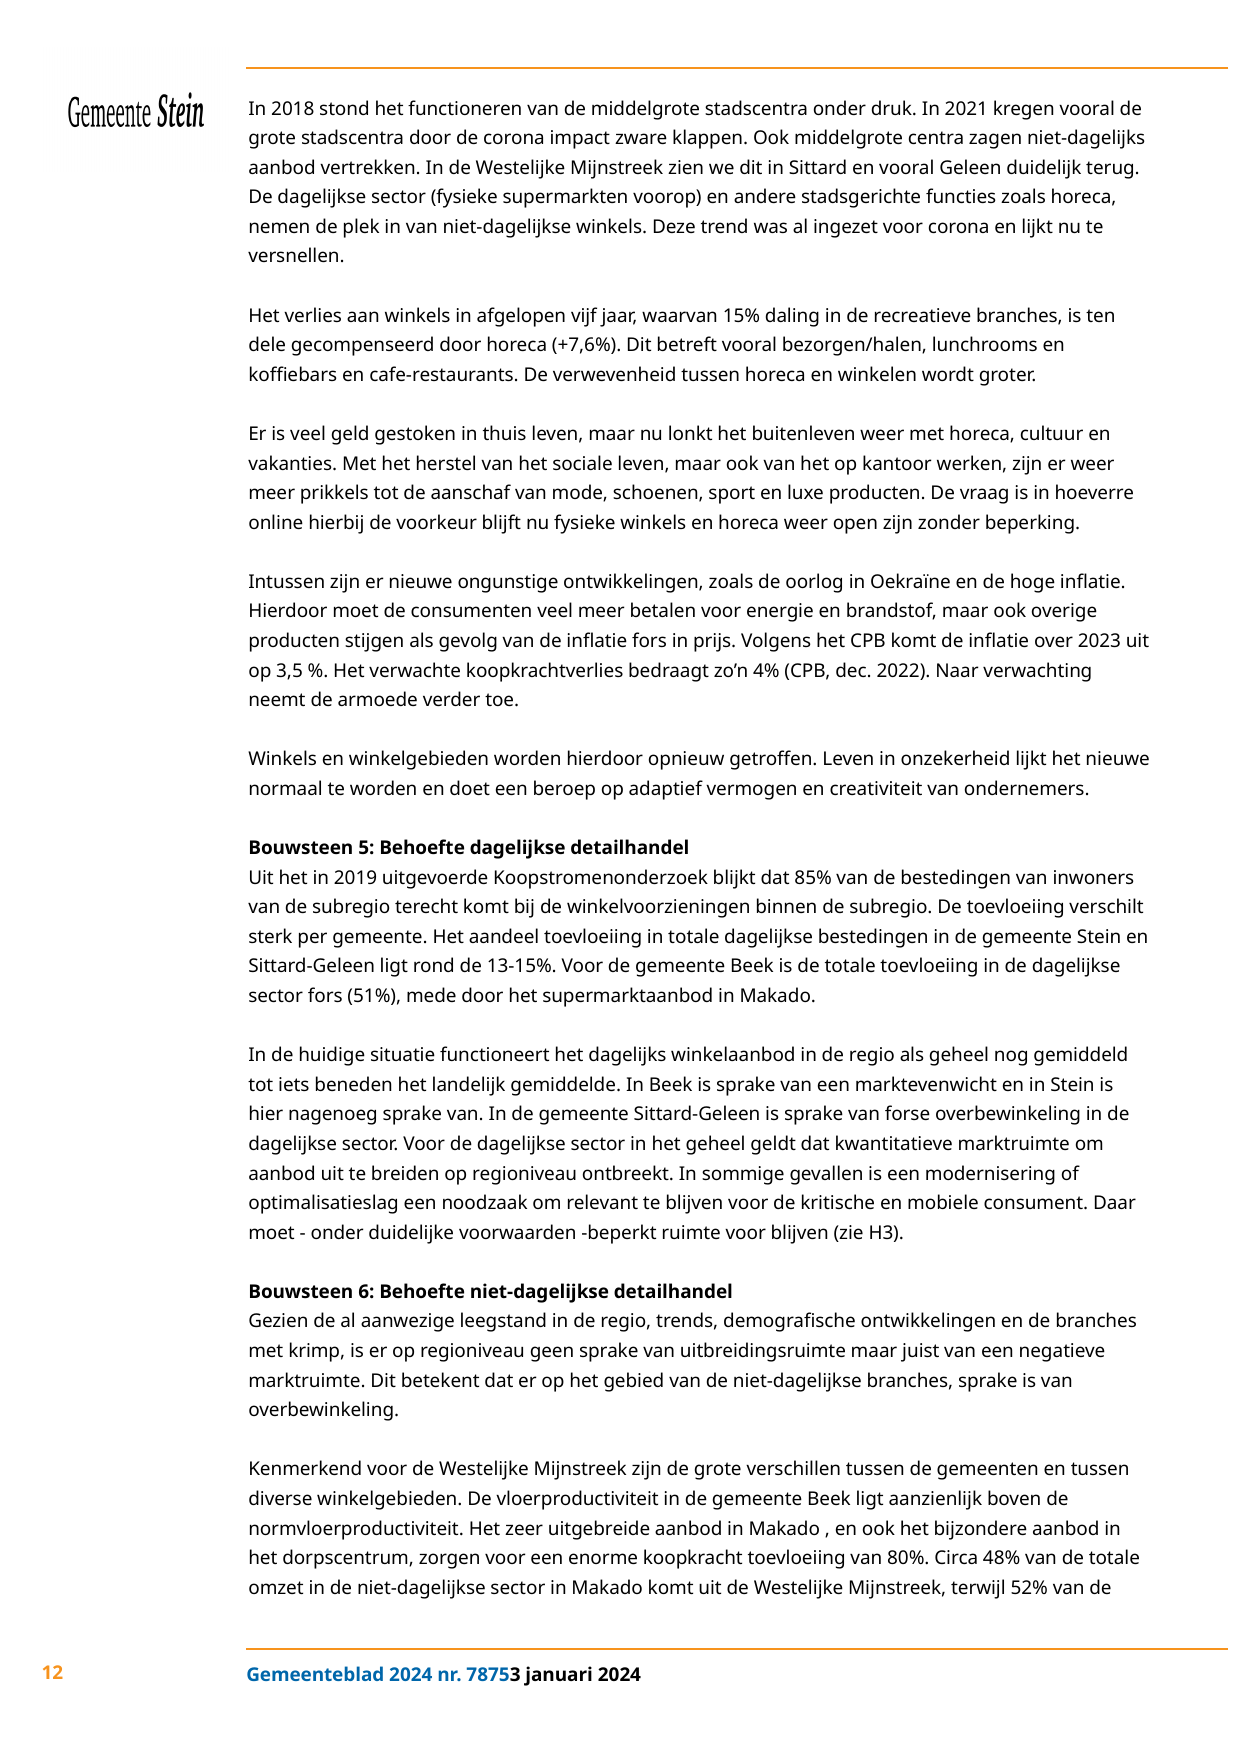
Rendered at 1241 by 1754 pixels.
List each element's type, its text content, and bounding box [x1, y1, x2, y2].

text Gezien de al aanwezige leegstand in de regio, trends, demografische ontwikkelingen en de branches met krimp, is er op regioniveau geen sprake van uitbreidingsruimte maar juist van een negatieve marktruimte. Dit betekent dat er op het gebied van de niet-dagelijkse branches, sprake is van overbewinkeling. [248, 1308, 1152, 1422]
text Uit het in 2019 uitgevoerde Koopstromenonderzoek blijkt dat 85% van de bestedingen van inwoners van de subregio terecht komt bij de winkelvoorzieningen binnen de subregio. De toevloeiing verschilt sterk per gemeente. Het aandeel toevloeiing in totale dagelijkse bestedingen in de gemeente Stein en Sittard-Geleen ligt rond de 13-15%. Voor de gemeente Beek is de totale toevloeiing in de dagelijkse sector fors (51%), mede door het supermarktaanbod in Makado. [248, 864, 1152, 1008]
text Het verlies aan winkels in afgelopen vijf jaar, waarvan 15% daling in de recreatieve branches, is ten dele gecompenseerd door horeca (+7,6%). Dit betreft vooral bezorgen/halen, lunchrooms en koffiebars en cafe-restaurants. De verwevenheid tussen horeca en winkelen wordt groter. [248, 302, 1152, 387]
text Er is veel geld gestoken in thuis leven, maar nu lonkt het buitenleven weer met horeca, cultuur en vakanties. Met het herstel van het sociale leven, maar ook van het op kantoor werken, zijn er weer meer prikkels tot de aanschaf van mode, schoenen, sport en luxe producten. De vraag is in hoeverre online hierbij de voorkeur blijft nu fysieke winkels en horeca weer open zijn zonder beperking. [248, 420, 1152, 535]
text Kenmerkend voor de Westelijke Mijnstreek zijn de grote verschillen tussen de gemeenten en tussen diverse winkelgebieden. De vloerproductiviteit in de gemeente Beek ligt aanzienlijk boven de normvloerproductiviteit. Het zeer uitgebreide aanbod in Makado , en ook het bijzondere aanbod in het dorpscentrum, zorgen voor een enorme koopkracht toevloeiing van 80%. Circa 48% van de totale omzet in de niet-dagelijkse sector in Makado komt uit de Westelijke Mijnstreek, terwijl 52% van de [248, 1456, 1152, 1600]
text Intussen zijn er nieuwe ongunstige ontwikkelingen, zoals de oorlog in Oekraïne en de hoge inflatie. Hierdoor moet de consumenten veel meer betalen voor energie en brandstof, maar ook overige producten stijgen als gevolg van de inflatie fors in prijs. Volgens het CPB komt de inflatie over 2023 uit op 3,5 %. Het verwachte koopkrachtverlies bedraagt zo’n 4% (CPB, dec. 2022). Naar verwachting neemt de armoede verder toe. [248, 568, 1152, 712]
text Winkels en winkelgebieden worden hierdoor opnieuw getroffen. Leven in onzekerheid lijkt het nieuwe normaal te worden en doet een beroep op adaptief vermogen en creativiteit van ondernemers. [248, 746, 1152, 801]
picture [41, 47, 231, 172]
text Bouwsteen 5: Behoefte dagelijkse detailhandel [248, 834, 1152, 860]
text Bouwsteen 6: Behoefte niet-dagelijkse detailhandel [248, 1278, 1152, 1304]
text In 2018 stond het functioneren van de middelgrote stadscentra onder druk. In 2021 kregen vooral de grote stadscentra door de corona impact zware klappen. Ook middelgrote centra zagen niet-dagelijks aanbod vertrekken. In de Westelijke Mijnstreek zien we dit in Sittard en vooral Geleen duidelijk terug. De dagelijkse sector (fysieke supermarkten voorop) en andere stadsgerichte functies zoals horeca, nemen de plek in van niet-dagelijkse winkels. Deze trend was al ingezet voor corona en lijkt nu te versnellen. [248, 95, 1152, 268]
text In de huidige situatie functioneert het dagelijks winkelaanbod in de regio als geheel nog gemiddeld tot iets beneden het landelijk gemiddelde. In Beek is sprake van een marktevenwicht en in Stein is hier nagenoeg sprake van. In de gemeente Sittard-Geleen is sprake van forse overbewinkeling in de dagelijkse sector. Voor de dagelijkse sector in het geheel geldt dat kwantitatieve marktruimte om aanbod uit te breiden op regioniveau ontbreekt. In sommige gevallen is een modernisering of optimalisatieslag een noodzaak om relevant te blijven voor de kritische en mobiele consument. Daar moet - onder duidelijke voorwaarden -beperkt ruimte voor blijven (zie H3). [248, 1041, 1152, 1245]
